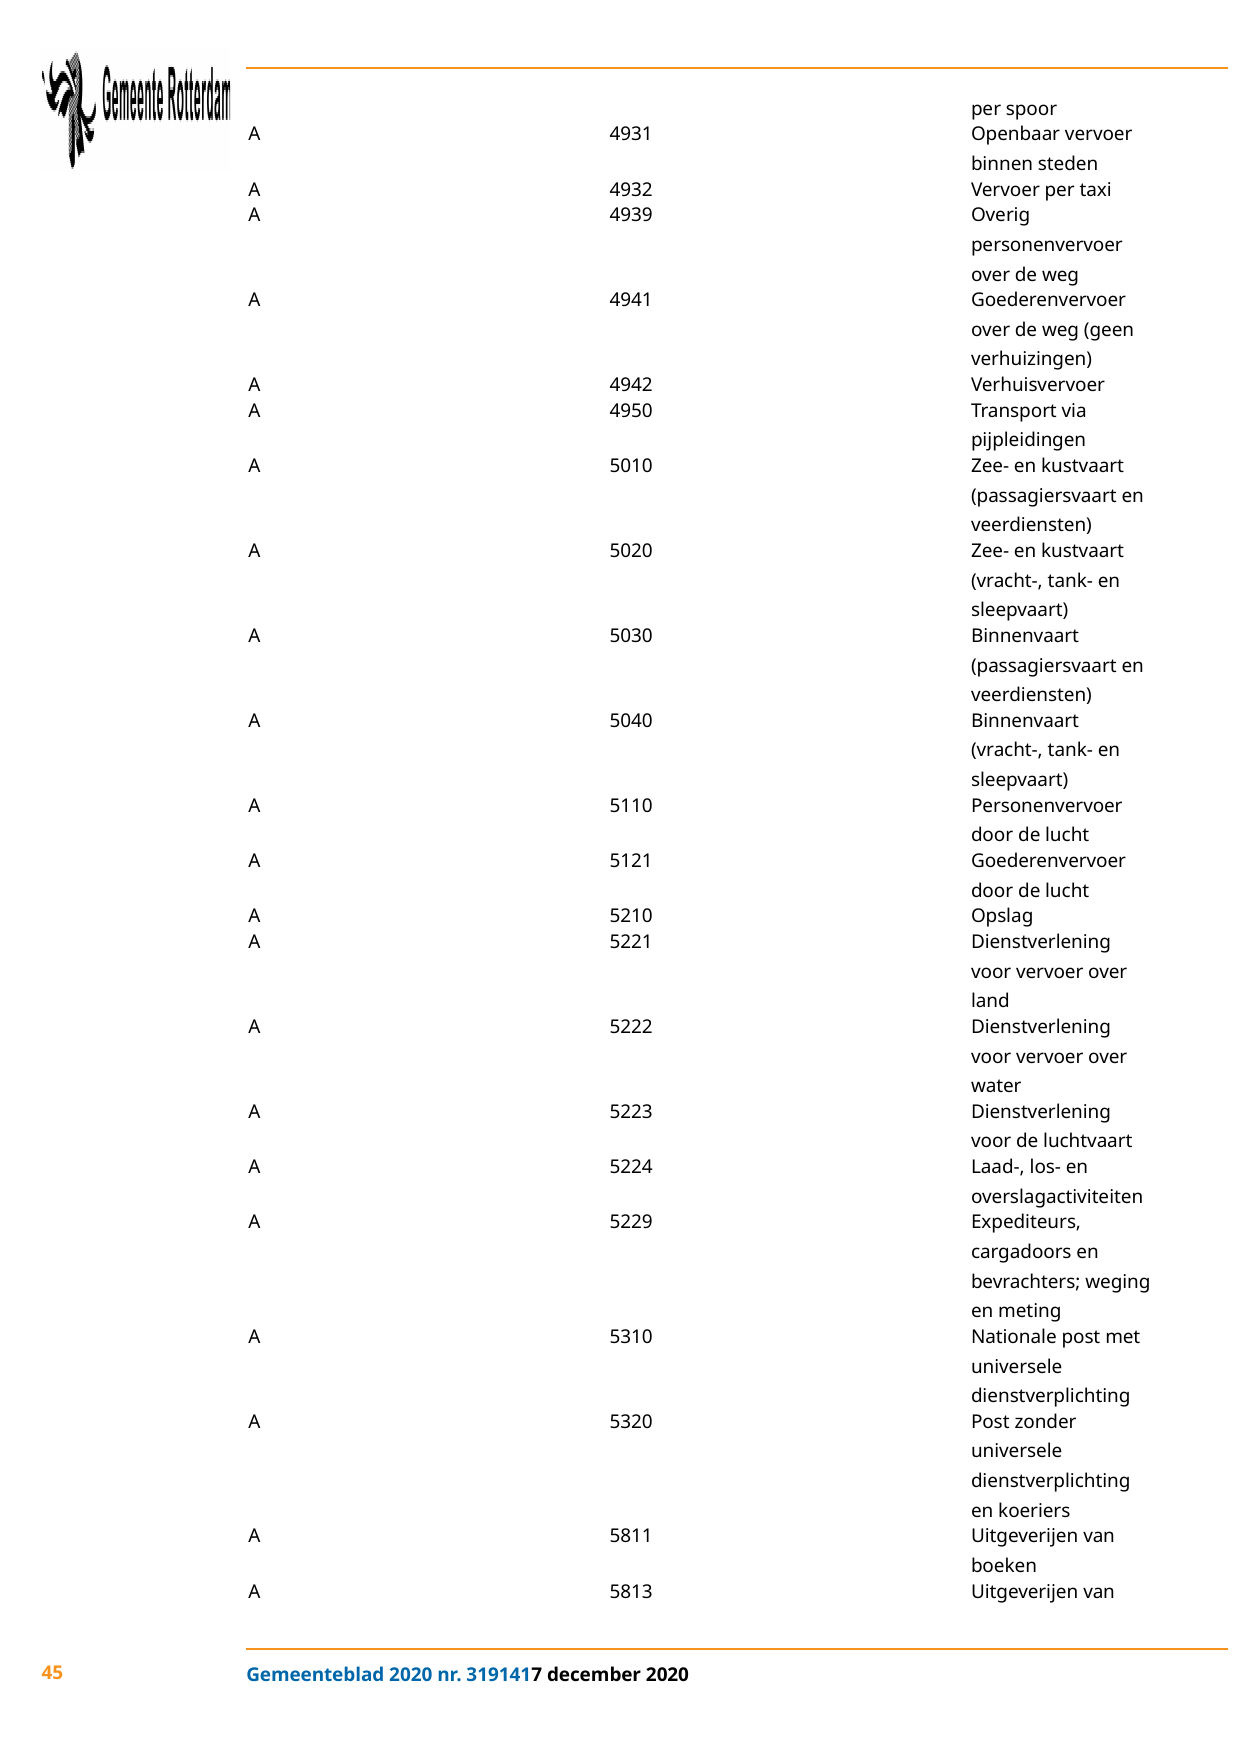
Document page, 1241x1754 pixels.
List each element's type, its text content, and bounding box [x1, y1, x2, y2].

table_cell A [248, 1323, 609, 1408]
table_cell A [248, 903, 609, 928]
table_cell 5040 [609, 707, 971, 792]
table_cell 5121 [609, 847, 971, 903]
table_cell Dienstverlening voor de luchtvaart [971, 1098, 1152, 1153]
table_cell 5813 [609, 1578, 971, 1604]
table_cell A [248, 121, 609, 176]
table_cell A [248, 537, 609, 622]
table_cell A [248, 176, 609, 202]
table_cell A [248, 1209, 609, 1323]
table_cell Openbaar vervoer binnen steden [971, 121, 1152, 176]
table_cell 4942 [609, 371, 971, 397]
table_cell 5210 [609, 903, 971, 928]
table_cell Nationale post met universele dienstverplichting [971, 1323, 1152, 1408]
table_cell A [248, 1013, 609, 1098]
table_cell Expediteurs, cargadoors en bevrachters; weging en meting [971, 1209, 1152, 1323]
table_cell A [248, 622, 609, 707]
table_cell 5030 [609, 622, 971, 707]
table_cell Vervoer per taxi [971, 176, 1152, 202]
table_cell 5320 [609, 1408, 971, 1523]
table_cell 4950 [609, 397, 971, 452]
table_cell A [248, 453, 609, 537]
table_cell Laad-, los- en overslagactiviteiten [971, 1154, 1152, 1209]
table_cell Dienstverlening voor vervoer over water [971, 1013, 1152, 1098]
table_cell 4939 [609, 202, 971, 286]
table_cell Uitgeverijen van boeken [971, 1523, 1152, 1578]
table_cell 5221 [609, 928, 971, 1013]
table_cell Transport via pijpleidingen [971, 397, 1152, 452]
table_cell A [248, 928, 609, 1013]
table_cell A [248, 1578, 609, 1604]
table_cell A [248, 792, 609, 847]
table_cell Binnenvaart (passagiersvaart en veerdiensten) [971, 622, 1152, 707]
table_cell Personenvervoer door de lucht [971, 792, 1152, 847]
table_cell A [248, 1523, 609, 1578]
table_cell Binnenvaart (vracht-, tank- en sleepvaart) [971, 707, 1152, 792]
table_cell 4931 [609, 121, 971, 176]
table_cell per spoor [971, 95, 1152, 121]
table_cell 4941 [609, 286, 971, 371]
table_cell A [248, 707, 609, 792]
table_cell Overig personenvervoer over de weg [971, 202, 1152, 286]
table_cell A [248, 371, 609, 397]
table_cell A [248, 1154, 609, 1209]
table_cell 5222 [609, 1013, 971, 1098]
table_cell Zee- en kustvaart (passagiersvaart en veerdiensten) [971, 453, 1152, 537]
table_cell 5811 [609, 1523, 971, 1578]
table_cell Goederenvervoer door de lucht [971, 847, 1152, 903]
table_cell A [248, 202, 609, 286]
table_cell A [248, 397, 609, 452]
table_cell 5223 [609, 1098, 971, 1153]
table_cell A [248, 1098, 609, 1153]
table_cell 5110 [609, 792, 971, 847]
table_cell 5310 [609, 1323, 971, 1408]
picture [41, 47, 231, 172]
table_cell [609, 95, 971, 121]
table_cell 5020 [609, 537, 971, 622]
table_cell Goederenvervoer over de weg (geen verhuizingen) [971, 286, 1152, 371]
table_cell A [248, 1408, 609, 1523]
table_cell 5010 [609, 453, 971, 537]
table_cell Opslag [971, 903, 1152, 928]
table_cell [248, 95, 609, 121]
table_cell 5229 [609, 1209, 971, 1323]
table_cell Uitgeverijen van [971, 1578, 1152, 1604]
table_cell Zee- en kustvaart (vracht-, tank- en sleepvaart) [971, 537, 1152, 622]
table_cell 4932 [609, 176, 971, 202]
table_cell A [248, 286, 609, 371]
table_cell Dienstverlening voor vervoer over land [971, 928, 1152, 1013]
table_cell 5224 [609, 1154, 971, 1209]
table_cell A [248, 847, 609, 903]
table_cell Post zonder universele dienstverplichting en koeriers [971, 1408, 1152, 1523]
table_cell Verhuisvervoer [971, 371, 1152, 397]
